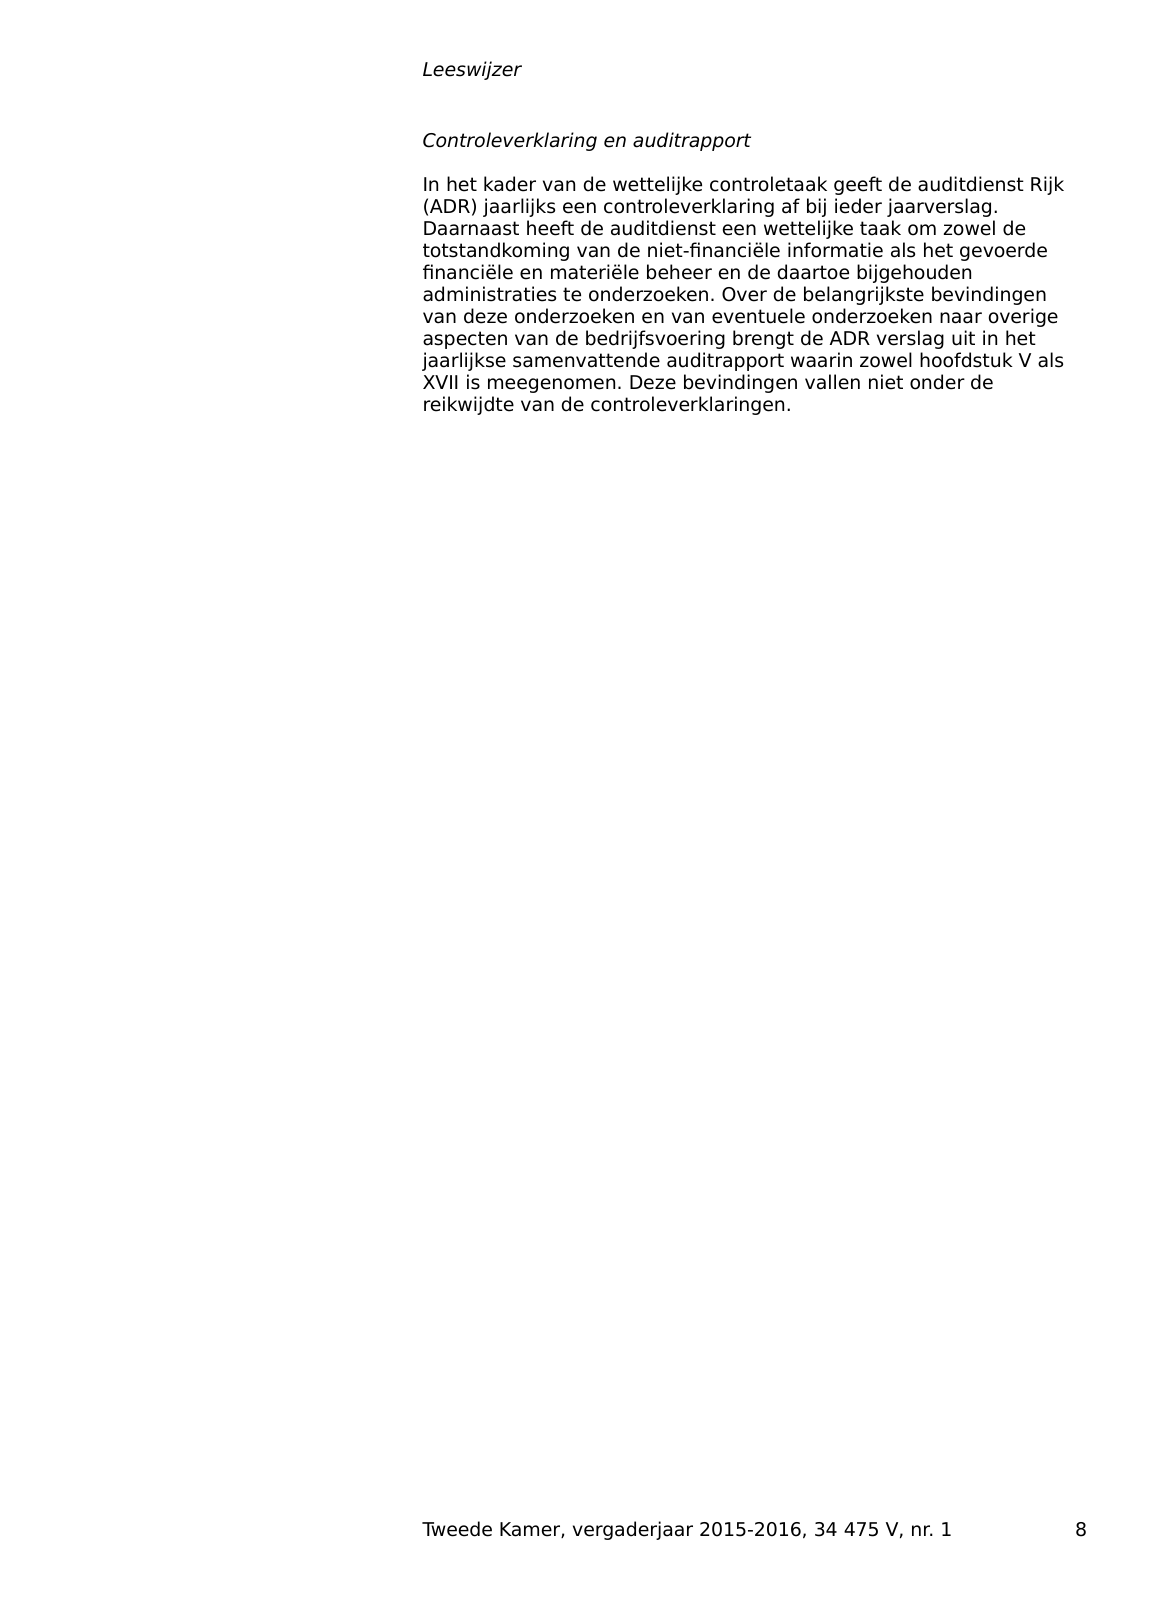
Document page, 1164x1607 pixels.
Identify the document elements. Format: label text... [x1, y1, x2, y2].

text In het kader van de wettelijke controletaak geeft de auditdienst Rijk (ADR) jaarlijks een controleverklaring af bij ieder jaarverslag. Daarnaast heeft de auditdienst een wettelijke taak om zowel de totstandkoming van de niet-financiële informatie als het gevoerde financiële en materiële beheer en de daartoe bijgehouden administraties te onderzoeken. Over de belangrijkste bevindingen van deze onderzoeken en van eventuele onderzoeken naar overige aspecten van de bedrijfsvoering brengt de ADR verslag uit in het jaarlijkse samenvattende auditrapport waarin zowel hoofdstuk V als XVII is meegenomen. Deze bevindingen vallen niet onder de reikwijdte van de controleverklaringen. [422, 174, 1087, 416]
subtitle Controleverklaring en auditrapport [422, 130, 1087, 152]
